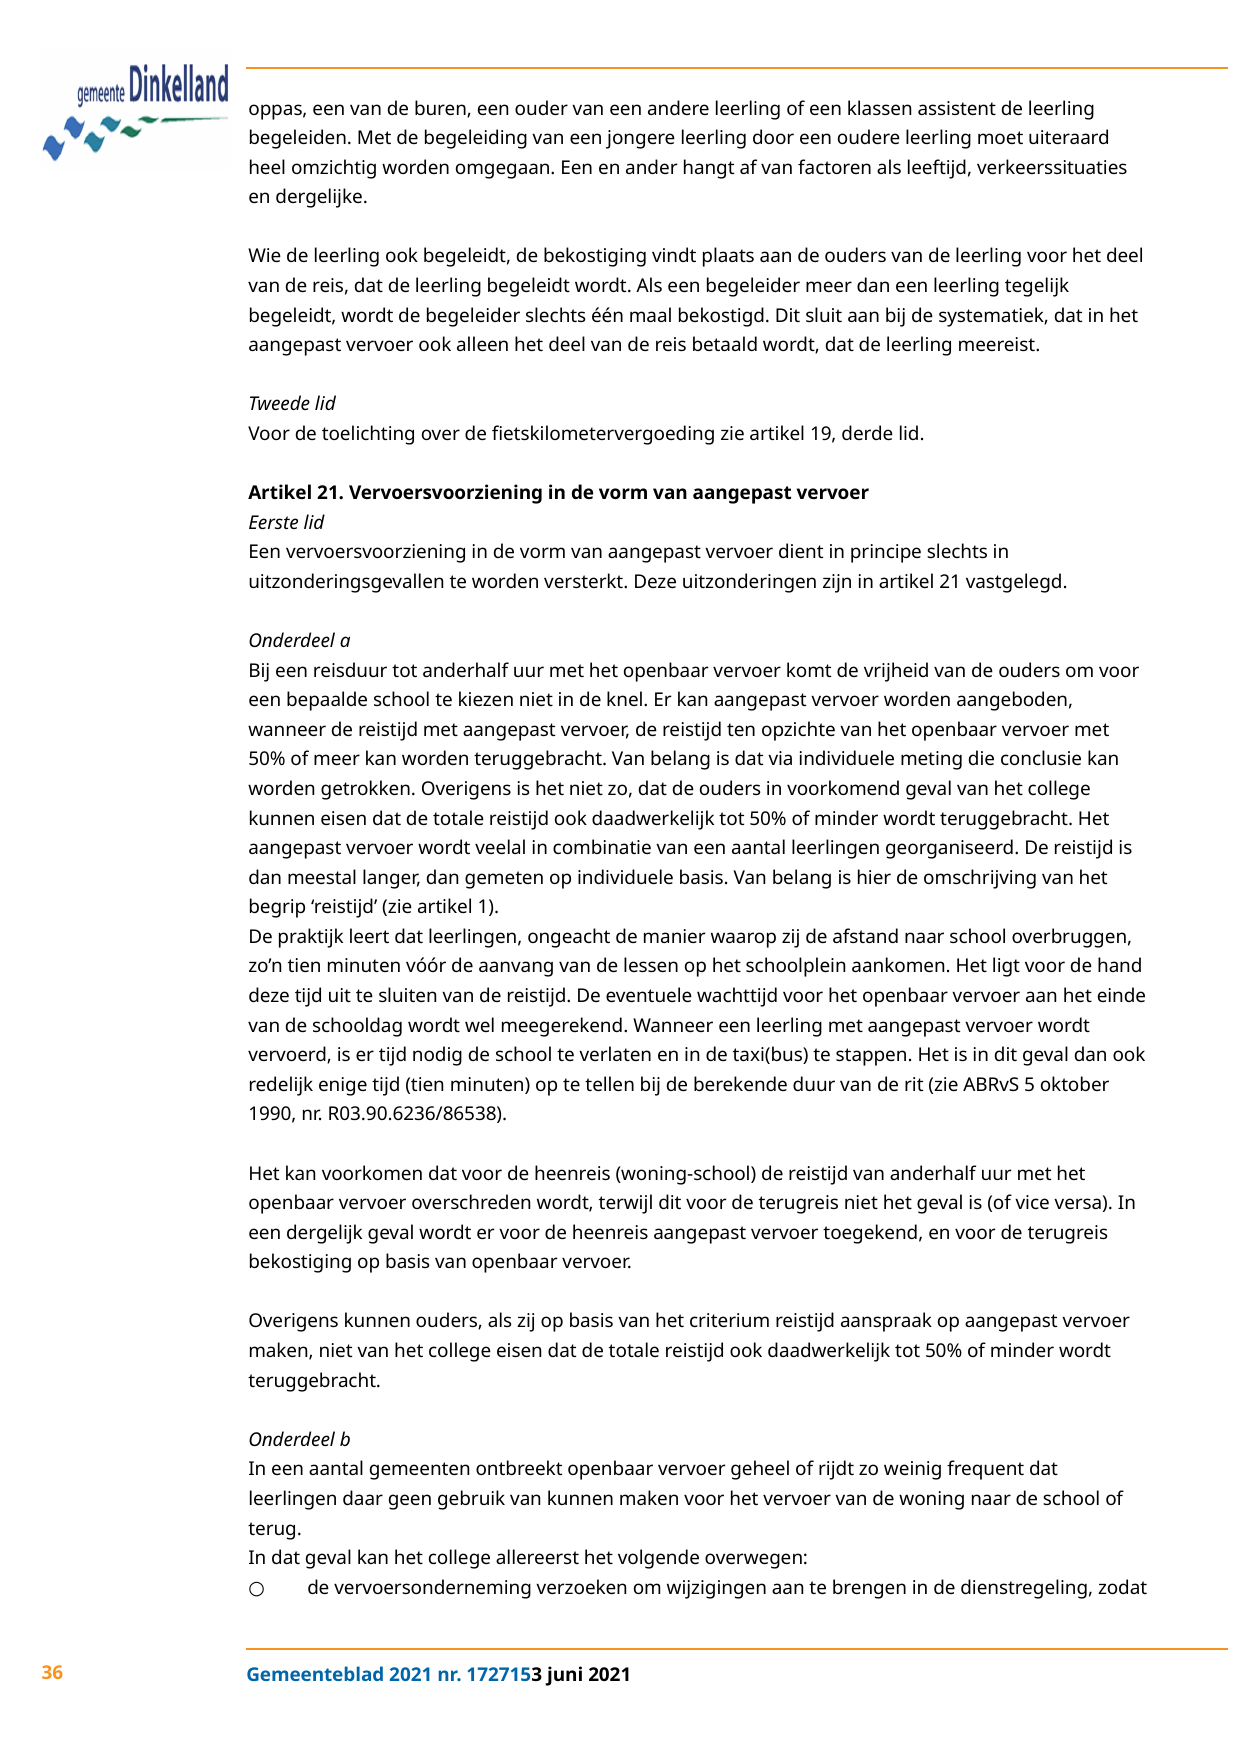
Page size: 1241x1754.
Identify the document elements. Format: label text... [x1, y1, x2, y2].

text Onderdeel a [248, 627, 1152, 653]
list de vervoersonderneming verzoeken om wijzigingen aan te brengen in de dienstregeling, zodat [248, 1574, 1152, 1600]
text Overigens kunnen ouders, als zij op basis van het criterium reistijd aanspraak op aangepast vervoer maken, niet van het college eisen dat de totale reistijd ook daadwerkelijk tot 50% of minder wordt teruggebracht. [248, 1308, 1152, 1393]
text Voor de toelichting over de fietskilometervergoeding zie artikel 19, derde lid. [248, 420, 1152, 446]
text In een aantal gemeenten ontbreekt openbaar vervoer geheel of rijdt zo weinig frequent dat leerlingen daar geen gebruik van kunnen maken voor het vervoer van de woning naar de school of terug. [248, 1456, 1152, 1541]
text Het kan voorkomen dat voor de heenreis (woning-school) de reistijd van anderhalf uur met het openbaar vervoer overschreden wordt, terwijl dit voor de terugreis niet het geval is (of vice versa). In een dergelijk geval wordt er voor de heenreis aangepast vervoer toegekend, en voor de terugreis bekostiging op basis van openbaar vervoer. [248, 1160, 1152, 1274]
text De praktijk leert dat leerlingen, ongeacht de manier waarop zij de afstand naar school overbruggen, zo’n tien minuten vóór de aanvang van de lessen op het schoolplein aankomen. Het ligt voor de hand deze tijd uit te sluiten van de reistijd. De eventuele wachttijd voor het openbaar vervoer aan het einde van de schooldag wordt wel meegerekend. Wanneer een leerling met aangepast vervoer wordt vervoerd, is er tijd nodig de school te verlaten en in de taxi(bus) te stappen. Het is in dit geval dan ook redelijk enige tijd (tien minuten) op te tellen bij de berekende duur van de rit (zie ABRvS 5 oktober 1990, nr. R03.90.6236/86538). [248, 923, 1152, 1126]
text Onderdeel b [248, 1426, 1152, 1452]
text Artikel 21. Vervoersvoorziening in de vorm van aangepast vervoer [248, 479, 1152, 505]
text oppas, een van de buren, een ouder van een andere leerling of een klassen assistent de leerling begeleiden. Met de begeleiding van een jongere leerling door een oudere leerling moet uiteraard heel omzichtig worden omgegaan. Een en ander hangt af van factoren als leeftijd, verkeerssituaties en dergelijke. [248, 95, 1152, 209]
text In dat geval kan het college allereerst het volgende overwegen: [248, 1544, 1152, 1570]
text Wie de leerling ook begeleidt, de bekostiging vindt plaats aan de ouders van de leerling voor het deel van de reis, dat de leerling begeleidt wordt. Als een begeleider meer dan een leerling tegelijk begeleidt, wordt de begeleider slechts één maal bekostigd. Dit sluit aan bij de systematiek, dat in het aangepast vervoer ook alleen het deel van de reis betaald wordt, dat de leerling meereist. [248, 243, 1152, 357]
text Tweede lid [248, 391, 1152, 416]
text Een vervoersvoorziening in de vorm van aangepast vervoer dient in principe slechts in uitzonderingsgevallen te worden versterkt. Deze uitzonderingen zijn in artikel 21 vastgelegd. [248, 538, 1152, 594]
text Eerste lid [248, 509, 1152, 535]
text Bij een reisduur tot anderhalf uur met het openbaar vervoer komt de vrijheid van de ouders om voor een bepaalde school te kiezen niet in de knel. Er kan aangepast vervoer worden aangeboden, wanneer de reistijd met aangepast vervoer, de reistijd ten opzichte van het openbaar vervoer met 50% of meer kan worden teruggebracht. Van belang is dat via individuele meting die conclusie kan worden getrokken. Overigens is het niet zo, dat de ouders in voorkomend geval van het college kunnen eisen dat de totale reistijd ook daadwerkelijk tot 50% of minder wordt teruggebracht. Het aangepast vervoer wordt veelal in combinatie van een aantal leerlingen georganiseerd. De reistijd is dan meestal langer, dan gemeten op individuele basis. Van belang is hier de omschrijving van het begrip ‘reistijd’ (zie artikel 1). [248, 657, 1152, 919]
picture [41, 47, 231, 172]
